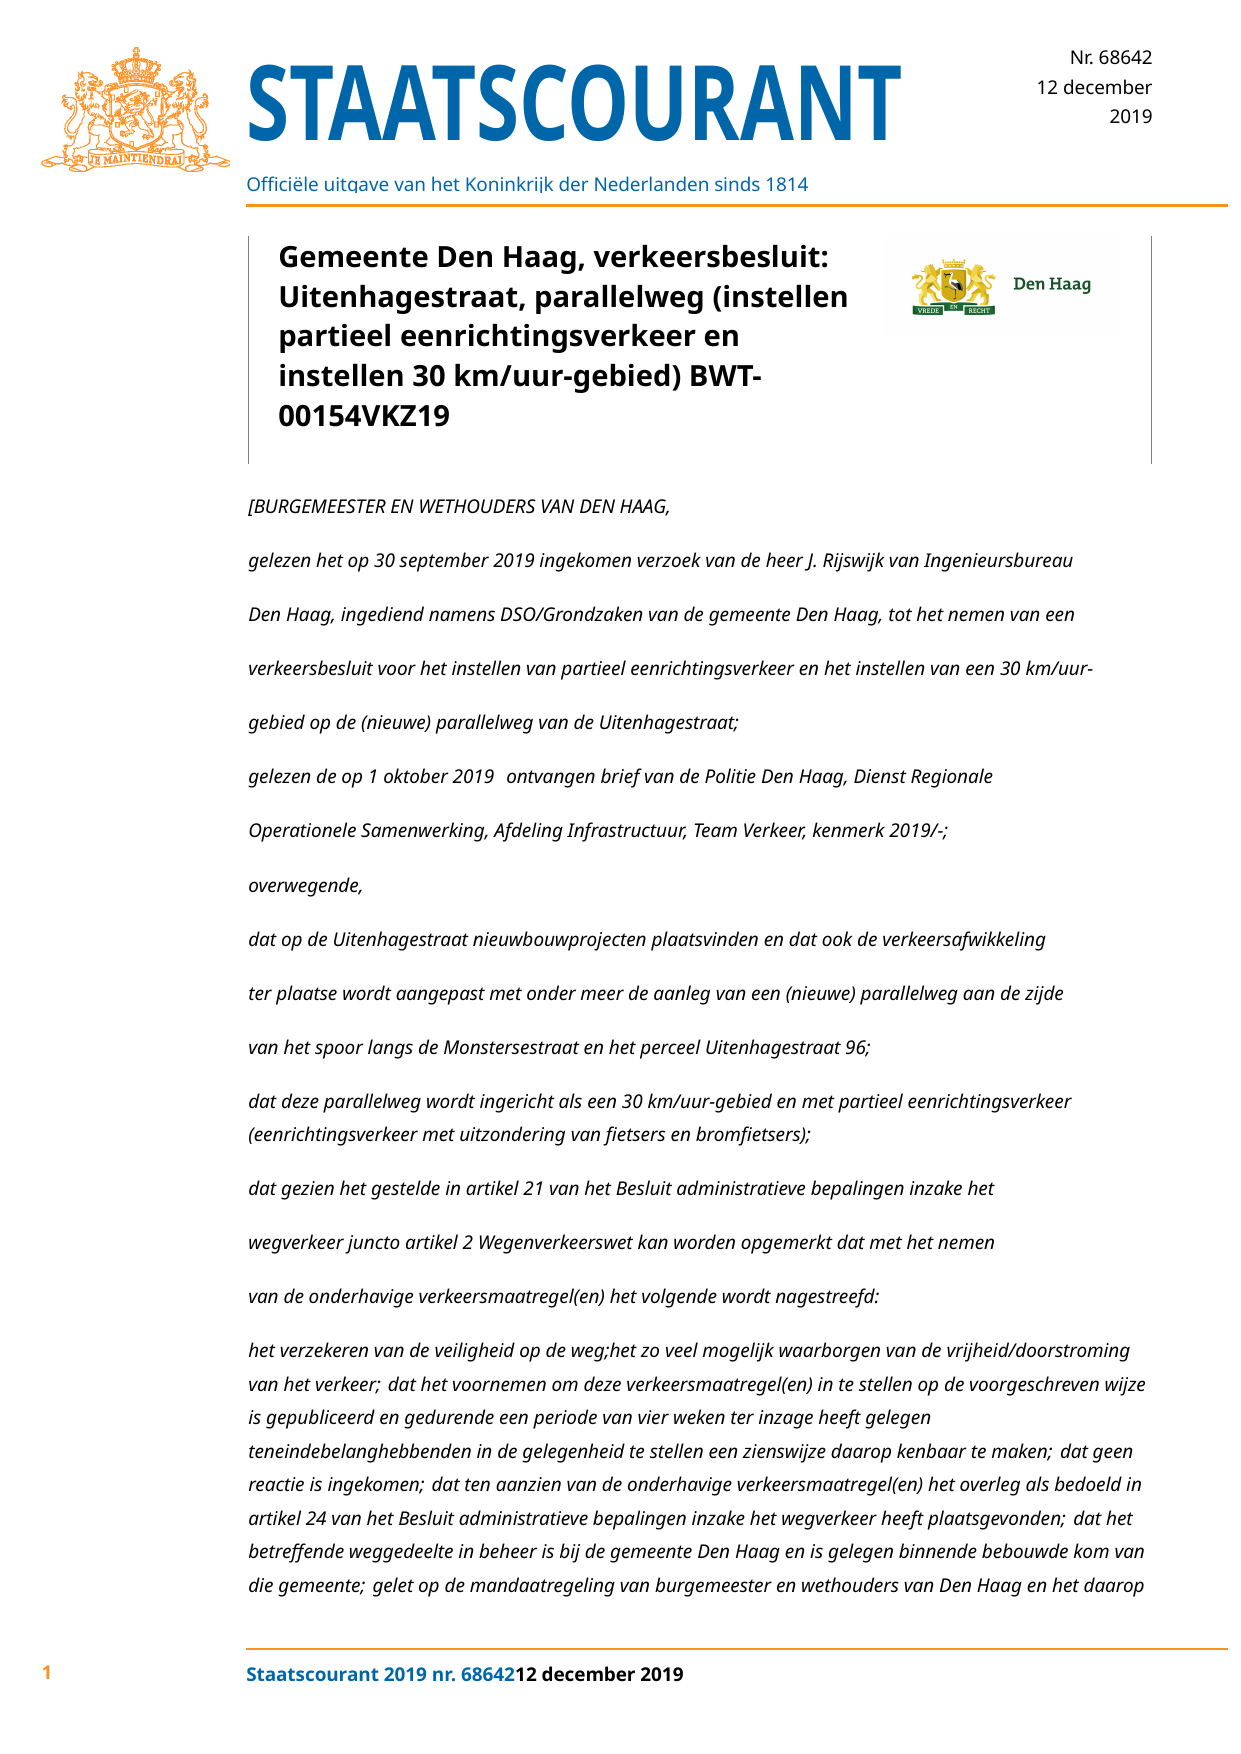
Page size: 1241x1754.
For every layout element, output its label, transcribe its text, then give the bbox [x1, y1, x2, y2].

text overwegende, [248, 872, 1152, 897]
text Den Haag, ingediend namens DSO/Grondzaken van de gemeente Den Haag, tot het nemen van een [248, 601, 1152, 627]
text Operationele Samenwerking, Afdeling Infrastructuur, Team Verkeer, kenmerk 2019/-; [248, 818, 1152, 843]
text dat deze parallelweg wordt ingericht als een 30 km/uur-gebied en met partieel eenrichtingsverkeer (eenrichtingsverkeer met uitzondering van fietsers en bromfietsers); [248, 1088, 1152, 1147]
text [BURGEMEESTER EN WETHOUDERS VAN DEN HAAG, [248, 493, 1152, 519]
text van de onderhavige verkeersmaatregel(en) het volgende wordt nagestreefd: [248, 1284, 1152, 1309]
text dat op de Uitenhagestraat nieuwbouwprojecten plaatsvinden en dat ook de verkeersafwikkeling [248, 926, 1152, 952]
text wegverkeer juncto artikel 2 Wegenverkeerswet kan worden opgemerkt dat met het nemen [248, 1229, 1152, 1255]
picture [882, 236, 1119, 336]
table_header Gemeente Den Haag, verkeersbesluit: Uitenhagestraat, parallelweg (instellen partieel eenrichtingsverkeer en instellen 30 km/uur-gebied) BWT-00154VKZ19 [249, 236, 850, 464]
table_header [850, 236, 1151, 464]
text van het spoor langs de Monstersestraat en het perceel Uitenhagestraat 96; [248, 1034, 1152, 1060]
picture [41, 47, 231, 172]
text verkeersbesluit voor het instellen van partieel eenrichtingsverkeer en het instellen van een 30 km/uur- [248, 656, 1152, 681]
text dat gezien het gestelde in artikel 21 van het Besluit administratieve bepalingen inzake het [248, 1176, 1152, 1201]
text gebied op de (nieuwe) parallelweg van de Uitenhagestraat; [248, 709, 1152, 735]
text het verzekeren van de veiligheid op de weg;het zo veel mogelijk waarborgen van de vrijheid/doorstroming van het verkeer; dat het voornemen om deze verkeersmaatregel(en) in te stellen op de voorgeschreven wijze is gepubliceerd en gedurende een periode van vier weken ter inzage heeft gelegen teneindebelanghebbenden in de gelegenheid te stellen een zienswijze daarop kenbaar te maken; dat geen reactie is ingekomen; dat ten aanzien van de onderhavige verkeersmaatregel(en) het overleg als bedoeld in artikel 24 van het Besluit administratieve bepalingen inzake het wegverkeer heeft plaatsgevonden; dat het betreffende weggedeelte in beheer is bij de gemeente Den Haag en is gelegen binnende bebouwde kom van die gemeente; gelet op de mandaatregeling van burgemeester en wethouders van Den Haag en het daarop [248, 1338, 1152, 1597]
text gelezen het op 30 september 2019 ingekomen verzoek van de heer J. Rijswijk van Ingenieursbureau [248, 547, 1152, 573]
text gelezen de op 1 oktober 2019 ontvangen brief van de Politie Den Haag, Dienst Regionale [248, 764, 1152, 789]
text ter plaatse wordt aangepast met onder meer de aanleg van een (nieuwe) parallelweg aan de zijde [248, 980, 1152, 1006]
